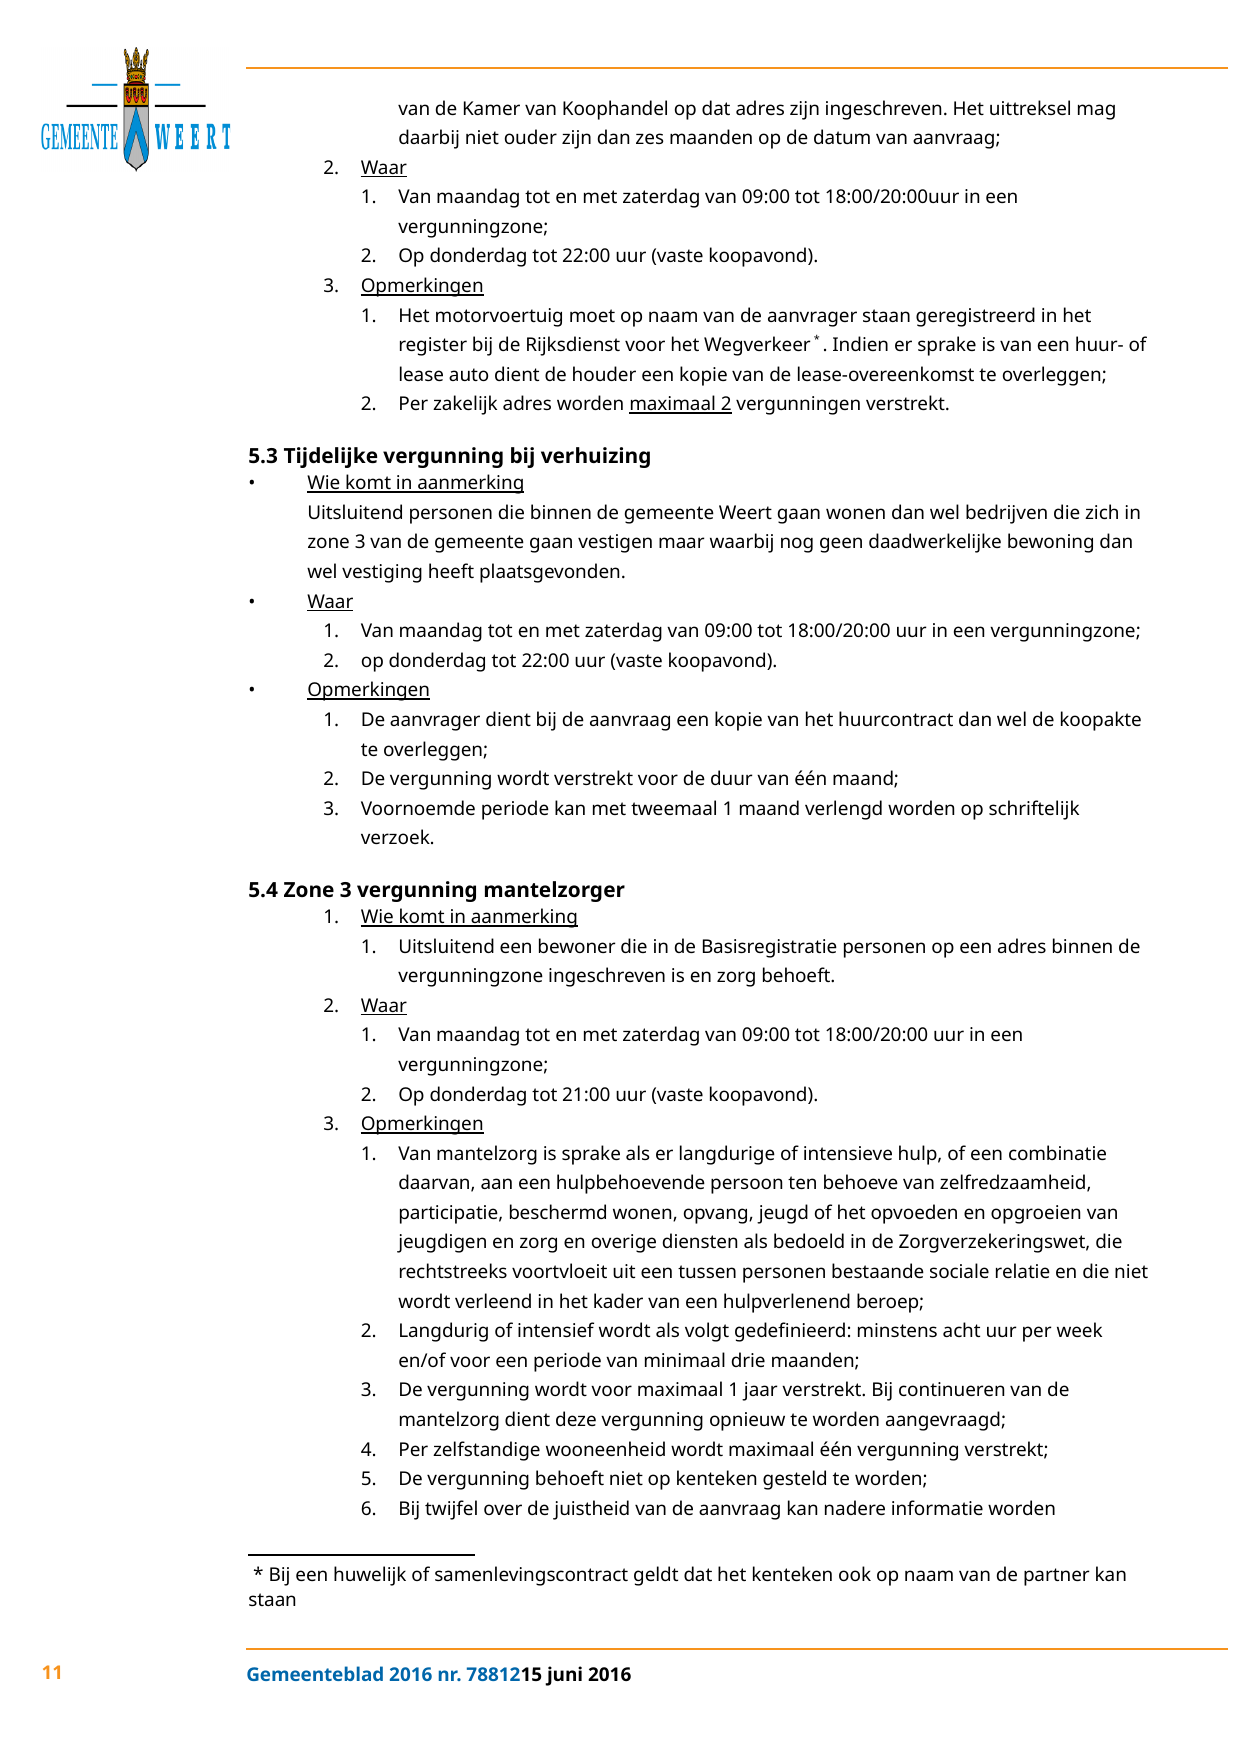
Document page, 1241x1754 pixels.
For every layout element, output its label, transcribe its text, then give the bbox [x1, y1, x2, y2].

list Wie komt in aanmerking [248, 469, 1152, 495]
list Voornoemde periode kan met tweemaal 1 maand verlengd worden op schriftelijk verzoek. [323, 795, 1152, 850]
list Van mantelzorg is sprake als er langdurige of intensieve hulp, of een combinatie daarvan, aan een hulpbehoevende persoon ten behoeve van zelfredzaamheid, participatie, beschermd wonen, opvang, jeugd of het opvoeden en opgroeien van jeugdigen en zorg en overige diensten als bedoeld in de Zorgverzekeringswet, die rechtstreeks voortvloeit uit een tussen personen bestaande sociale relatie en die niet wordt verleend in het kader van een hulpverlenend beroep; [361, 1140, 1152, 1314]
list De aanvrager dient bij de aanvraag een kopie van het huurcontract dan wel de koopakte te overleggen; [323, 706, 1152, 761]
list Waar [248, 588, 1152, 613]
list De vergunning behoeft niet op kenteken gesteld te worden; [361, 1465, 1152, 1491]
list van de Kamer van Koophandel op dat adres zijn ingeschreven. Het uittreksel mag daarbij niet ouder zijn dan zes maanden op de datum van aanvraag; [361, 95, 1152, 150]
list op donderdag tot 22:00 uur (vaste koopavond). [323, 647, 1152, 673]
list Uitsluitend een bewoner die in de Basisregistratie personen op een adres binnen de vergunningzone ingeschreven is en zorg behoeft. [361, 933, 1152, 988]
list Op donderdag tot 22:00 uur (vaste koopavond). [361, 243, 1152, 268]
list De vergunning wordt verstrekt voor de duur van één maand; [323, 765, 1152, 791]
list Per zelfstandige wooneenheid wordt maximaal één vergunning verstrekt; [361, 1436, 1152, 1462]
list Waar [323, 154, 1152, 180]
list Op donderdag tot 21:00 uur (vaste koopavond). [361, 1081, 1152, 1107]
list Waar [323, 992, 1152, 1018]
list Opmerkingen [248, 677, 1152, 702]
list Van maandag tot en met zaterdag van 09:00 tot 18:00/20:00 uur in een vergunningzone; [323, 617, 1152, 643]
list Van maandag tot en met zaterdag van 09:00 tot 18:00/20:00 uur in een vergunningzone; [361, 1022, 1152, 1077]
list Opmerkingen [323, 272, 1152, 298]
list Bij twijfel over de juistheid van de aanvraag kan nadere informatie worden [361, 1495, 1152, 1521]
list Wie komt in aanmerking [323, 903, 1152, 929]
text 5.4 Zone 3 vergunning mantelzorger [248, 875, 1152, 903]
list Het motorvoertuig moet op naam van de aanvrager staan geregistreerd in het register bij de Rijksdienst voor het Wegverkeer. Indien er sprake is van een huur- of lease auto dient de houder een kopie van de lease-overeenkomst te overleggen; [361, 302, 1152, 387]
picture [41, 47, 231, 172]
list Langdurig of intensief wordt als volgt gedefinieerd: minstens acht uur per week en/of voor een periode van minimaal drie maanden; [361, 1317, 1152, 1373]
list Uitsluitend personen die binnen de gemeente Weert gaan wonen dan wel bedrijven die zich in zone 3 van de gemeente gaan vestigen maar waarbij nog geen daadwerkelijke bewoning dan wel vestiging heeft plaatsgevonden. [248, 499, 1152, 584]
list Opmerkingen [323, 1110, 1152, 1136]
list De vergunning wordt voor maximaal 1 jaar verstrekt. Bij continueren van de mantelzorg dient deze vergunning opnieuw te worden aangevraagd; [361, 1377, 1152, 1432]
list Van maandag tot en met zaterdag van 09:00 tot 18:00/20:00uur in een vergunningzone; [361, 183, 1152, 239]
text 5.3 Tijdelijke vergunning bij verhuizing [248, 441, 1152, 469]
list Bij een huwelijk of samenlevingscontract geldt dat het kenteken ook op naam van de partner kan staan [248, 1561, 1152, 1612]
list Per zakelijk adres worden maximaal 2 vergunningen verstrekt. [361, 391, 1152, 416]
